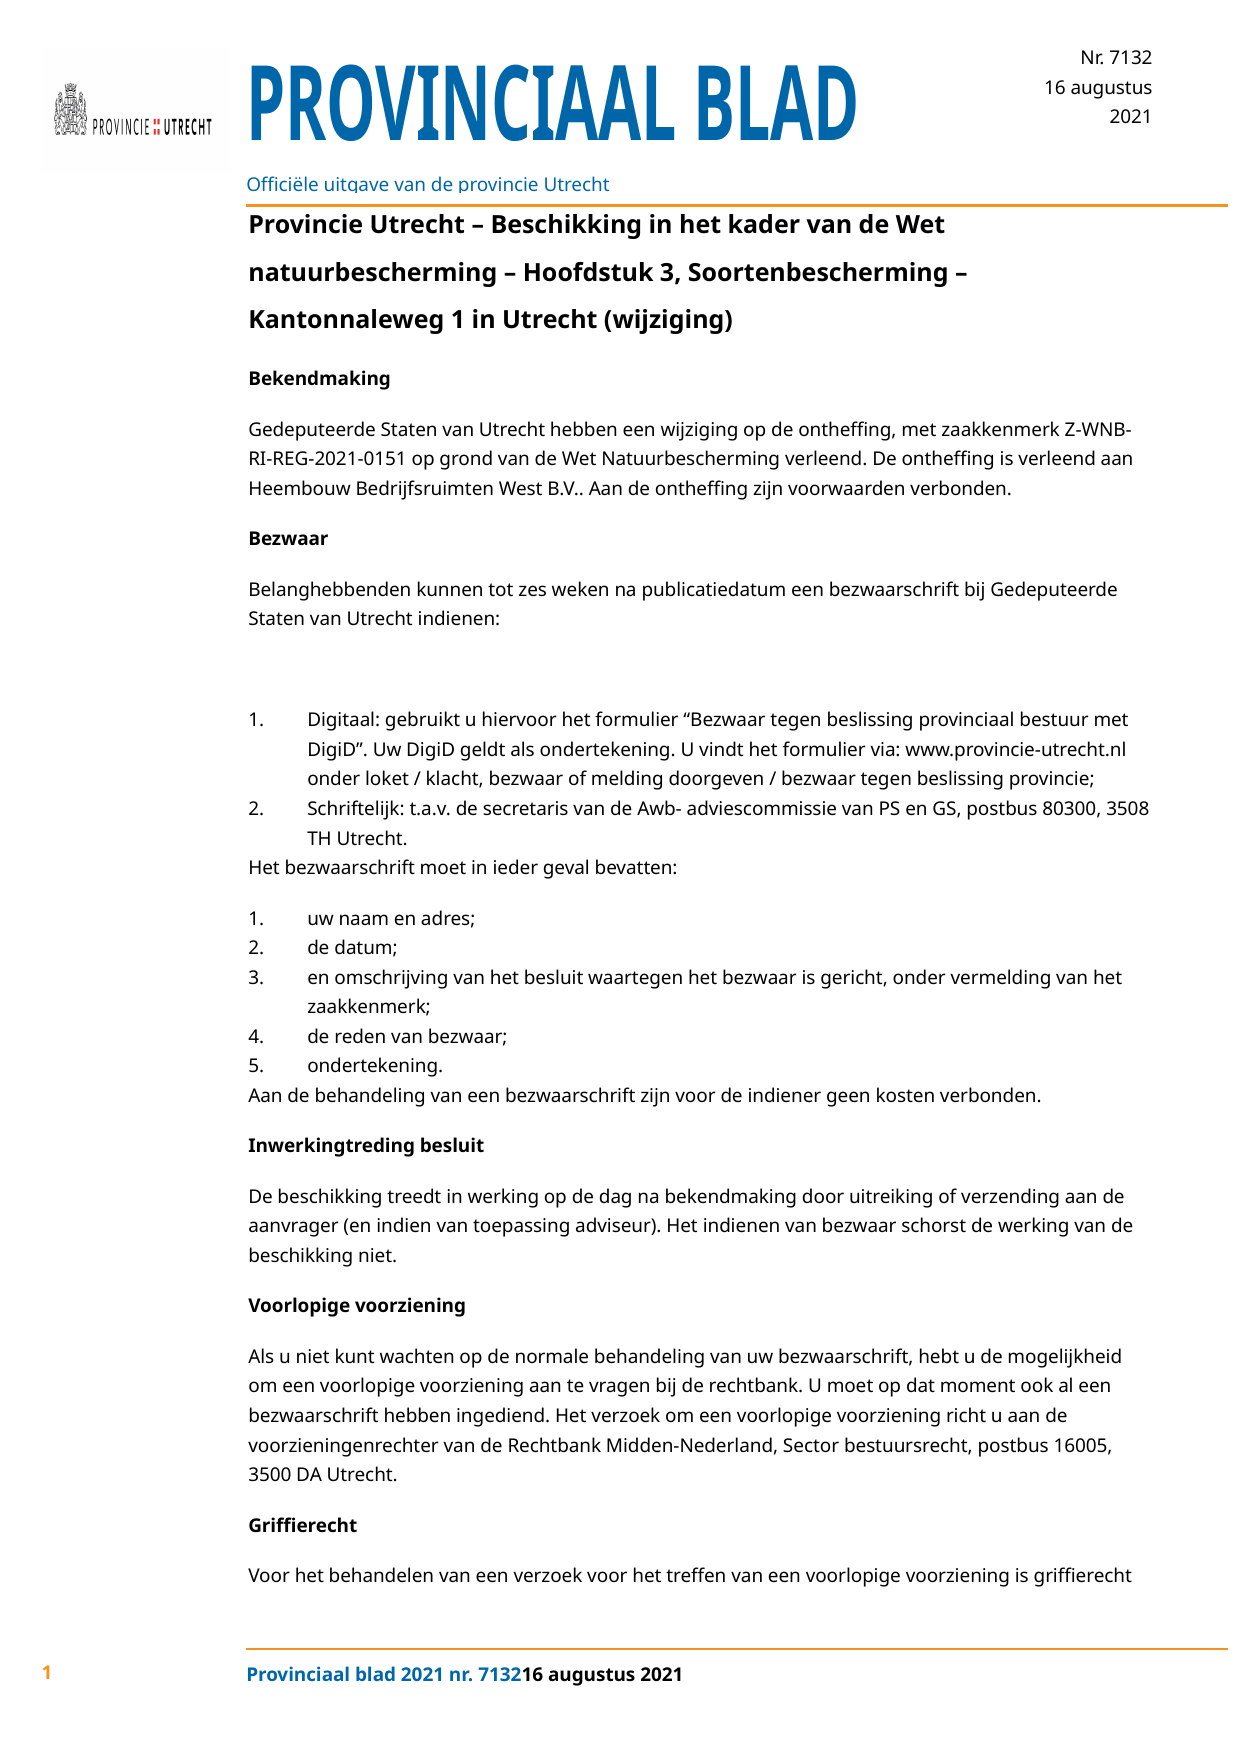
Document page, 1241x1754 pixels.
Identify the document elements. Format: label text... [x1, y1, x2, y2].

text Als u niet kunt wachten op de normale behandeling van uw bezwaarschrift, hebt u de mogelijkheid om een voorlopige voorziening aan te vragen bij de rechtbank. U moet op dat moment ook al een bezwaarschrift hebben ingediend. Het verzoek om een voorlopige voorziening richt u aan de voorzieningenrechter van de Rechtbank Midden-Nederland, Sector bestuursrecht, postbus 16005, 3500 DA Utrecht. [248, 1343, 1152, 1487]
list uw naam en adres; [248, 905, 1152, 930]
text Voorlopige voorziening [248, 1293, 1152, 1318]
text Bekendmaking [248, 366, 1152, 391]
list ondertekening. [248, 1053, 1152, 1078]
text Voor het behandelen van een verzoek voor het treffen van een voorlopige voorziening is griffierecht [248, 1562, 1152, 1588]
text Het bezwaarschrift moet in ieder geval bevatten: [248, 854, 1152, 880]
list Digitaal: gebruikt u hiervoor het formulier “Bezwaar tegen beslissing provinciaal bestuur met DigiD”. Uw DigiD geldt als ondertekening. U vindt het formulier via: www.provincie-utrecht.nl onder loket / klacht, bezwaar of melding doorgeven / bezwaar tegen beslissing provincie; [248, 706, 1152, 791]
text Aan de behandeling van een bezwaarschrift zijn voor de indiener geen kosten verbonden. [248, 1082, 1152, 1108]
text Bezwaar [248, 526, 1152, 551]
text De beschikking treedt in werking op de dag na bekendmaking door uitreiking of verzending aan de aanvrager (en indien van toepassing adviseur). Het indienen van bezwaar schorst de werking van de beschikking niet. [248, 1183, 1152, 1268]
list Schriftelijk: t.a.v. de secretaris van de Awb- adviescommissie van PS en GS, postbus 80300, 3508 TH Utrecht. [248, 795, 1152, 850]
text Belanghebbenden kunnen tot zes weken na publicatiedatum een bezwaarschrift bij Gedeputeerde Staten van Utrecht indienen: [248, 576, 1152, 631]
picture [41, 47, 231, 172]
text Griffierecht [248, 1512, 1152, 1537]
list de datum; [248, 934, 1152, 960]
list en omschrijving van het besluit waartegen het bezwaar is gericht, onder vermelding van het zaakkenmerk; [248, 964, 1152, 1019]
text Gedeputeerde Staten van Utrecht hebben een wijziging op de ontheffing, met zaakkenmerk Z-WNB-RI-REG-2021-0151 op grond van de Wet Natuurbescherming verleend. De ontheffing is verleend aan Heembouw Bedrijfsruimten West B.V.. Aan de ontheffing zijn voorwaarden verbonden. [248, 416, 1152, 501]
text Provincie Utrecht – Beschikking in het kader van de Wet natuurbescherming – Hoofdstuk 3, Soortenbescherming – Kantonnaleweg 1 in Utrecht (wijziging) [248, 207, 1152, 336]
list de reden van bezwaar; [248, 1023, 1152, 1049]
text Inwerkingtreding besluit [248, 1133, 1152, 1158]
